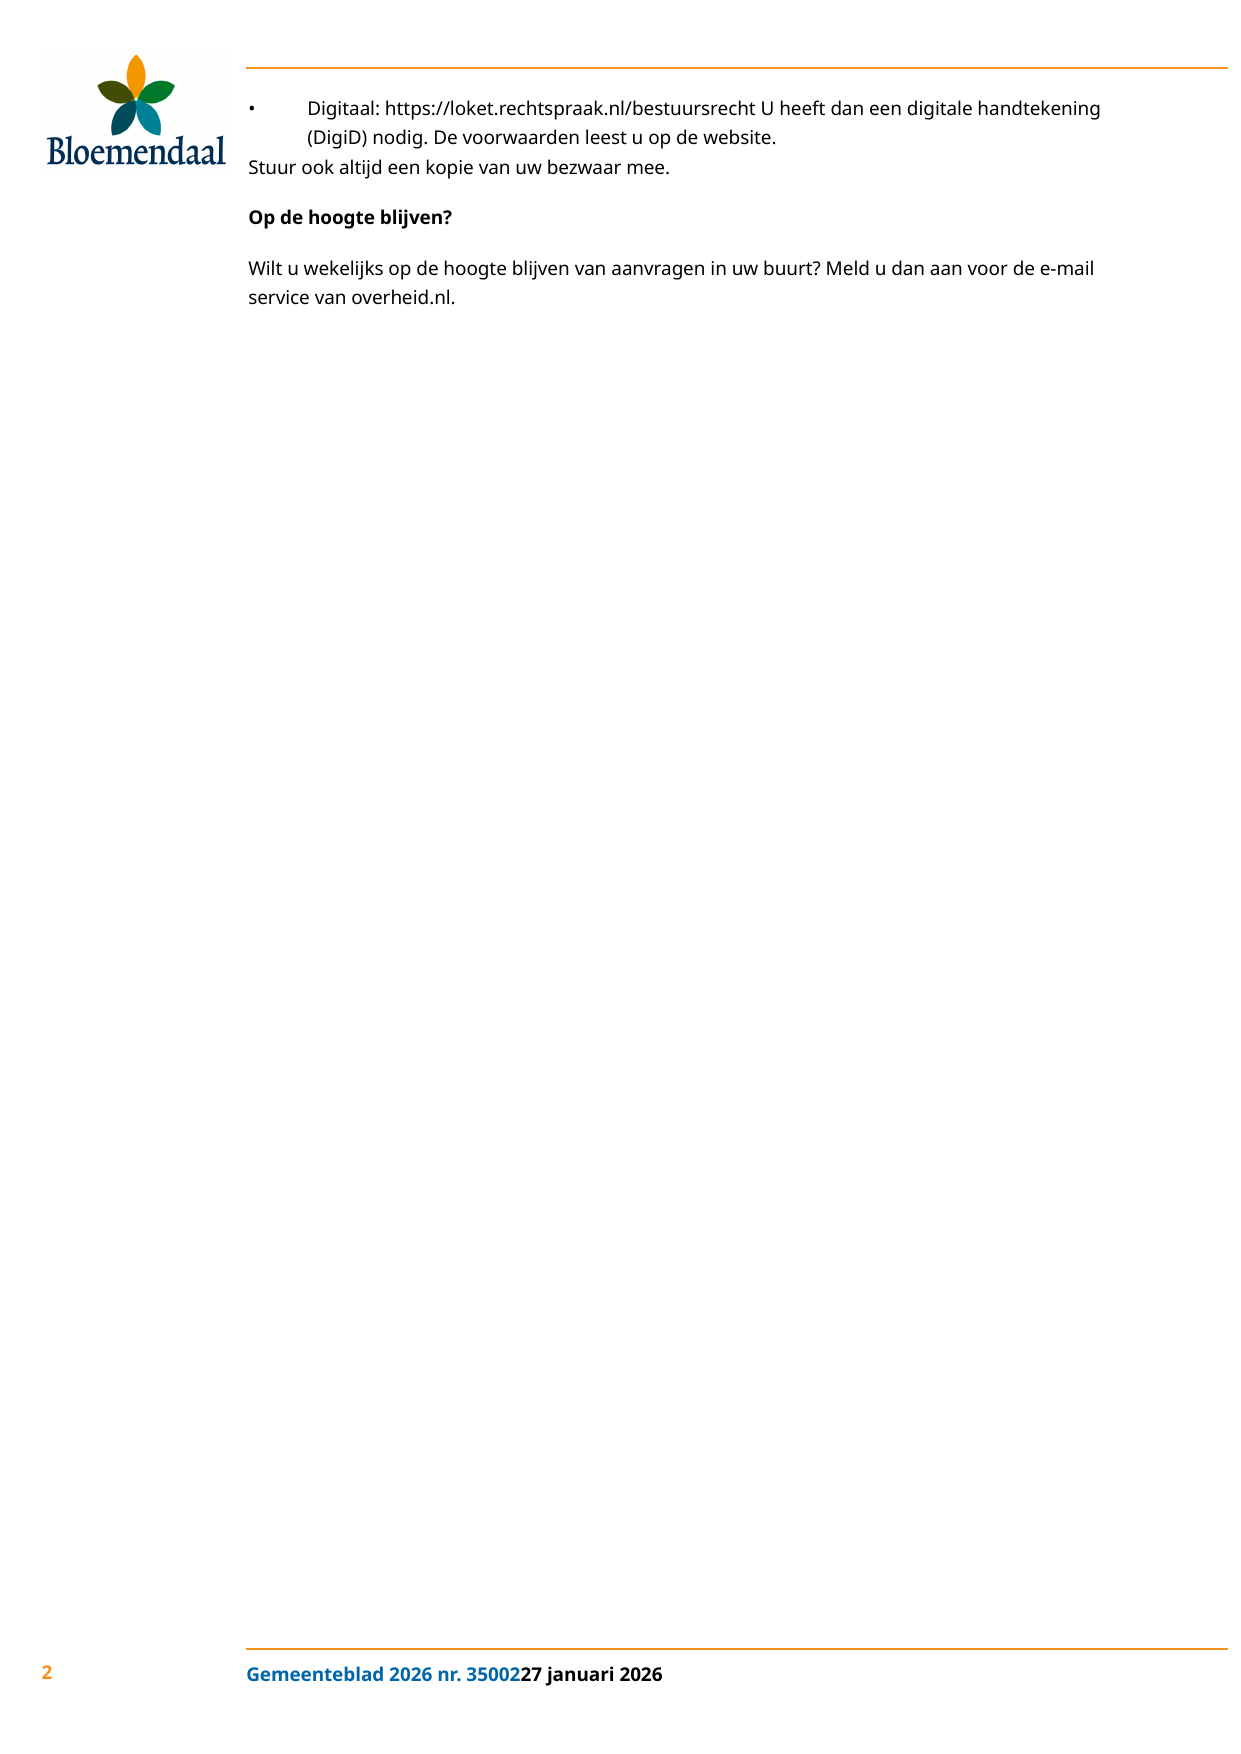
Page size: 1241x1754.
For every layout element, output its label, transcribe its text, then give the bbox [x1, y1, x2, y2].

text Wilt u wekelijks op de hoogte blijven van aanvragen in uw buurt? Meld u dan aan voor de e-mail service van overheid.nl. [248, 255, 1152, 310]
list Digitaal: https://loket.rechtspraak.nl/bestuursrecht U heeft dan een digitale handtekening (DigiD) nodig. De voorwaarden leest u op de website. [248, 95, 1152, 150]
picture [41, 47, 231, 172]
text Stuur ook altijd een kopie van uw bezwaar mee. [248, 154, 1152, 180]
text Op de hoogte blijven? [248, 204, 1152, 230]
